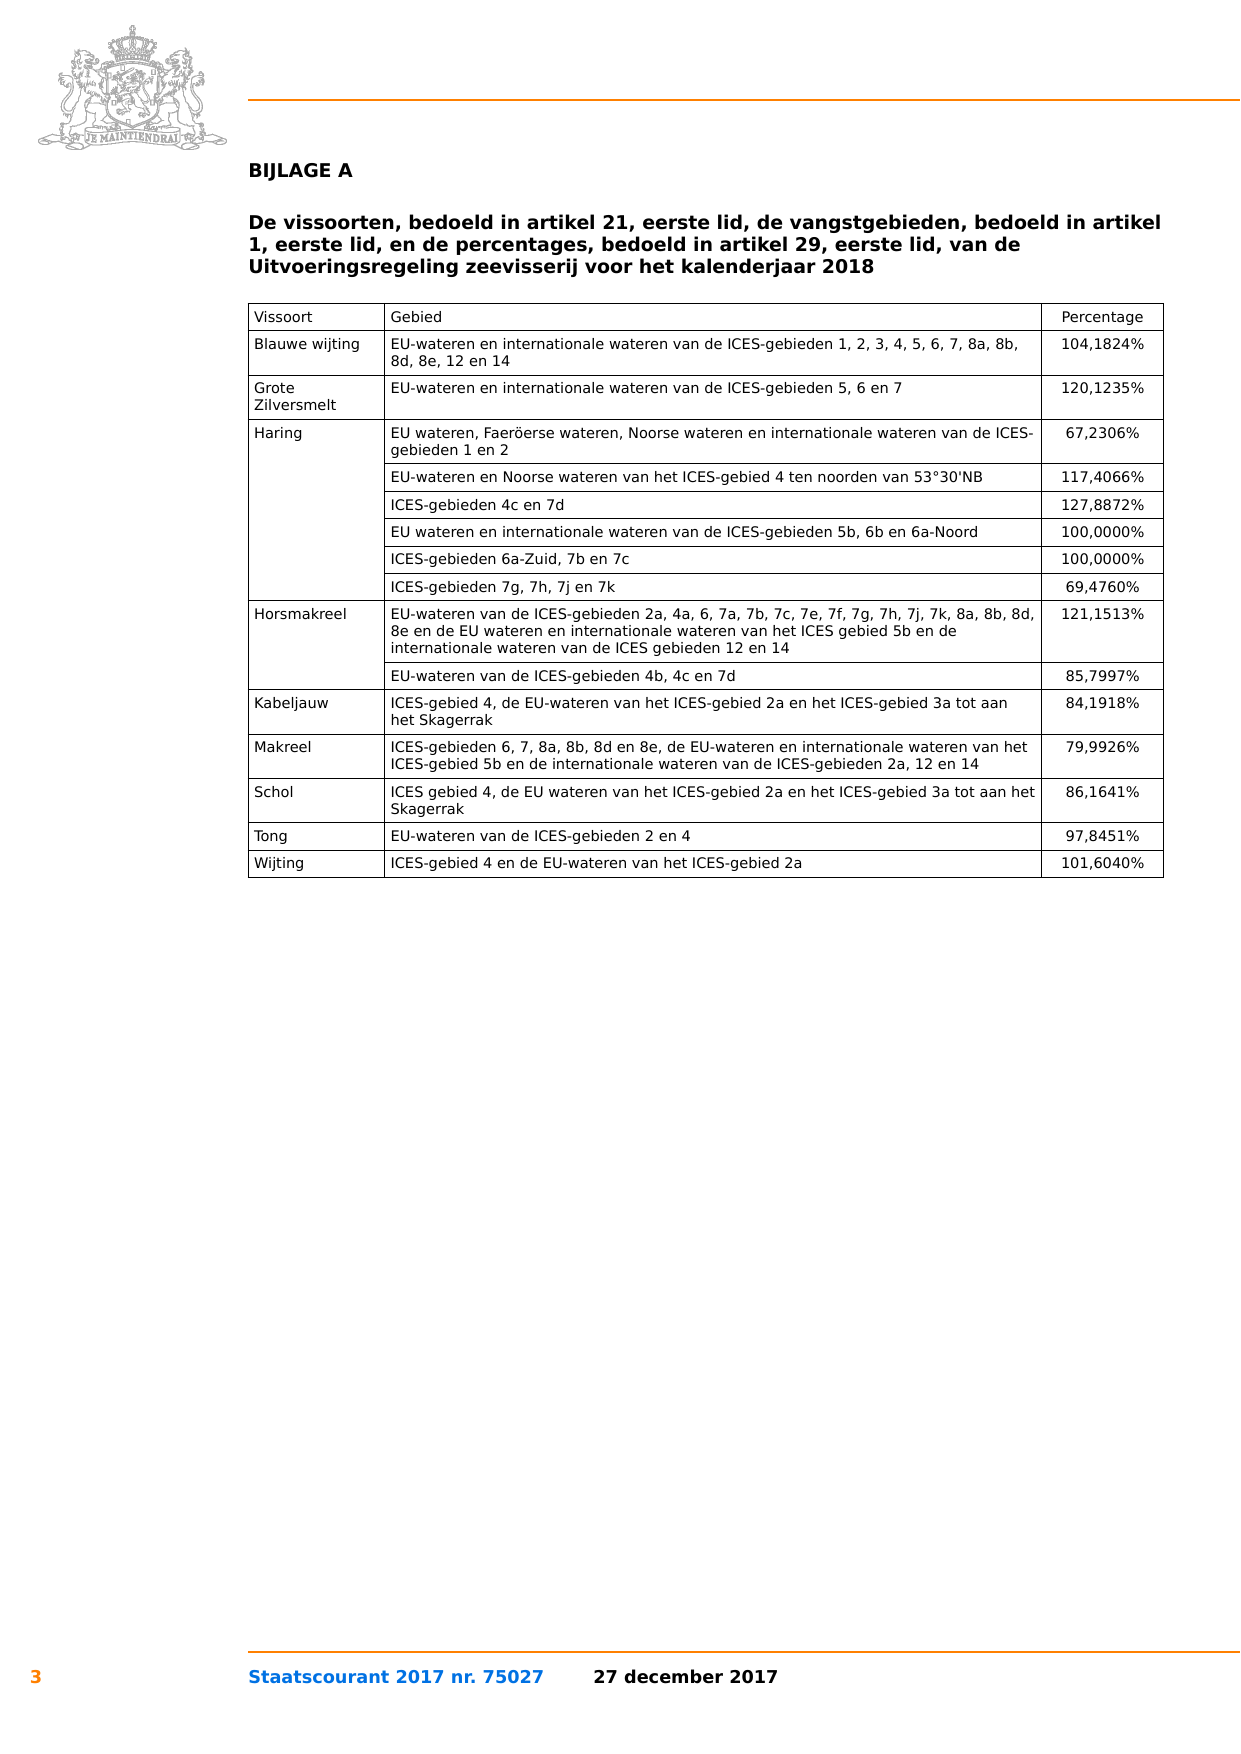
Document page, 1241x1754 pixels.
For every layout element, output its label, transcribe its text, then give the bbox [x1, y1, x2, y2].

table_cell 117,4066% [1042, 464, 1163, 491]
table_cell Kabeljauw [249, 690, 384, 733]
table_header Percentage [1042, 304, 1163, 330]
table_cell 97,8451% [1042, 823, 1163, 849]
table_cell 120,1235% [1042, 376, 1163, 419]
table_header Vissoort [249, 304, 384, 330]
table_cell 86,1641% [1042, 779, 1163, 822]
table_cell EU wateren, Faeröerse wateren, Noorse wateren en internationale wateren van de ICES-gebieden 1 en 2 [385, 420, 1041, 463]
subtitle De vissoorten, bedoeld in artikel 21, eerste lid, de vangstgebieden, bedoeld in artikel 1, eerste lid, en de percentages, bedoeld in artikel 29, eerste lid, van de Uitvoeringsregeling zeevisserij voor het kalenderjaar 2018 [248, 212, 1163, 278]
table_cell 69,4760% [1042, 574, 1163, 600]
table_cell 121,1513% [1042, 601, 1163, 662]
table_cell ICES-gebied 4 en de EU-wateren van het ICES-gebied 2a [385, 851, 1041, 877]
table_cell 84,1918% [1042, 690, 1163, 733]
table_cell ICES-gebieden 4c en 7d [385, 492, 1041, 518]
table_cell 100,0000% [1042, 547, 1163, 573]
table_header Gebied [385, 304, 1041, 330]
picture [38, 25, 227, 150]
table_cell Horsmakreel [249, 601, 384, 689]
table_cell ICES-gebieden 7g, 7h, 7j en 7k [385, 574, 1041, 600]
table_cell Grote Zilversmelt [249, 376, 384, 419]
table_cell EU-wateren van de ICES-gebieden 2 en 4 [385, 823, 1041, 849]
table_cell EU-wateren en internationale wateren van de ICES-gebieden 1, 2, 3, 4, 5, 6, 7, 8a, 8b, 8d, 8e, 12 en 14 [385, 331, 1041, 374]
table_cell 104,1824% [1042, 331, 1163, 374]
table_cell 67,2306% [1042, 420, 1163, 463]
table_cell ICES-gebied 4, de EU-wateren van het ICES-gebied 2a en het ICES-gebied 3a tot aan het Skagerrak [385, 690, 1041, 733]
table_cell Schol [249, 779, 384, 822]
table_cell 85,7997% [1042, 663, 1163, 689]
table_cell Makreel [249, 735, 384, 778]
table_cell 127,8872% [1042, 492, 1163, 518]
table_cell EU-wateren van de ICES-gebieden 2a, 4a, 6, 7a, 7b, 7c, 7e, 7f, 7g, 7h, 7j, 7k, 8a, 8b, 8d, 8e en de EU wateren en internationale wateren van het ICES gebied 5b en de internationale wateren van de ICES gebieden 12 en 14 [385, 601, 1041, 662]
table_cell 100,0000% [1042, 519, 1163, 546]
table_cell ICES gebied 4, de EU wateren van het ICES-gebied 2a en het ICES-gebied 3a tot aan het Skagerrak [385, 779, 1041, 822]
table_cell EU wateren en internationale wateren van de ICES-gebieden 5b, 6b en 6a-Noord [385, 519, 1041, 546]
table_cell Blauwe wijting [249, 331, 384, 374]
table_cell Wijting [249, 851, 384, 877]
table_cell Haring [249, 420, 384, 600]
table_cell ICES-gebieden 6, 7, 8a, 8b, 8d en 8e, de EU-wateren en internationale wateren van het ICES-gebied 5b en de internationale wateren van de ICES-gebieden 2a, 12 en 14 [385, 735, 1041, 778]
table_cell EU-wateren van de ICES-gebieden 4b, 4c en 7d [385, 663, 1041, 689]
subtitle BIJLAGE A [248, 160, 1163, 182]
table_cell EU-wateren en Noorse wateren van het ICES-gebied 4 ten noorden van 53°30'NB [385, 464, 1041, 491]
table_cell 101,6040% [1042, 851, 1163, 877]
table_cell ICES-gebieden 6a-Zuid, 7b en 7c [385, 547, 1041, 573]
table_cell Tong [249, 823, 384, 849]
table_cell EU-wateren en internationale wateren van de ICES-gebieden 5, 6 en 7 [385, 376, 1041, 419]
table_cell 79,9926% [1042, 735, 1163, 778]
